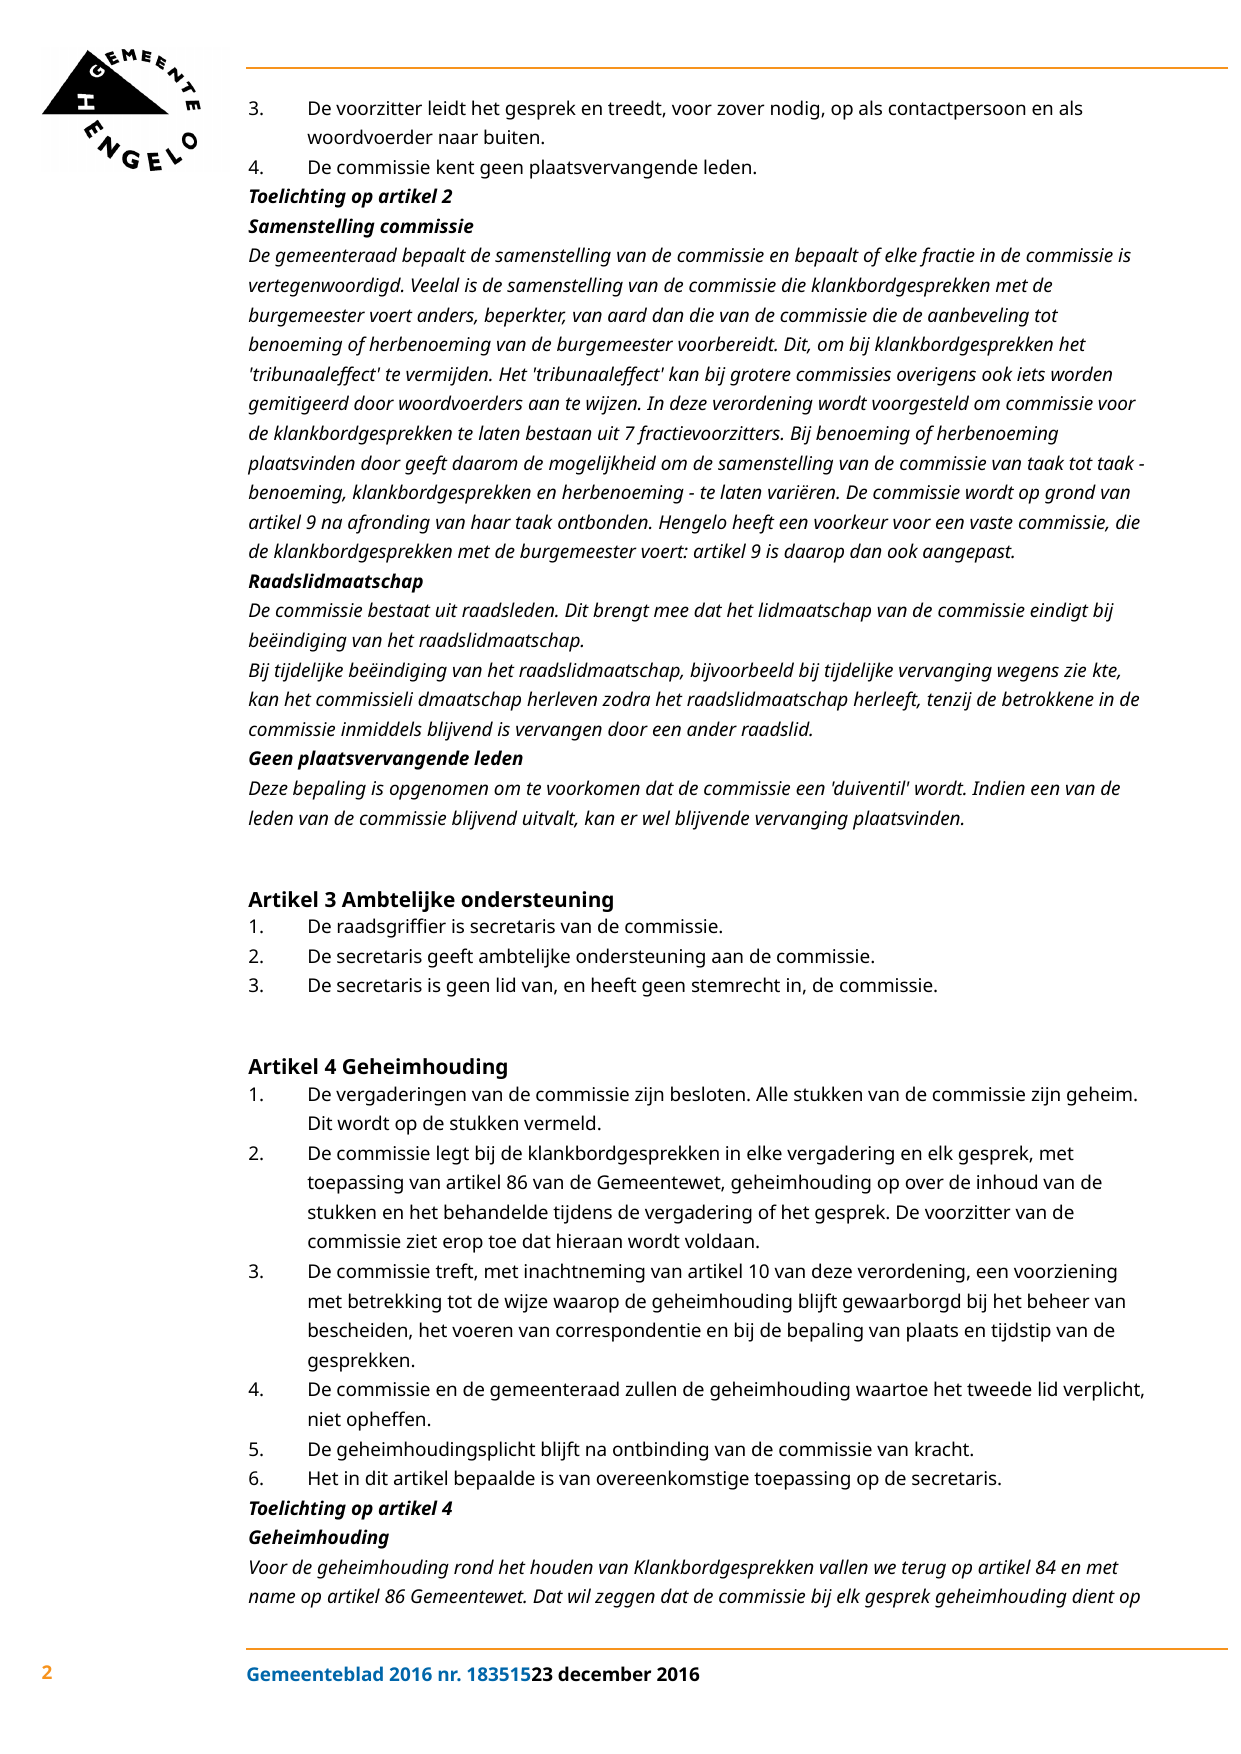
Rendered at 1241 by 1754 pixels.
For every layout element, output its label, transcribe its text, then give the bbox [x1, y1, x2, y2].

list De secretaris geeft ambtelijke ondersteuning aan de commissie. [248, 943, 1152, 968]
list De voorzitter leidt het gesprek en treedt, voor zover nodig, op als contactpersoon en als woordvoerder naar buiten. [248, 95, 1152, 150]
list De geheimhoudingsplicht blijft na ontbinding van de commissie van kracht. [248, 1436, 1152, 1462]
list De raadsgriffier is secretaris van de commissie. [248, 913, 1152, 939]
text Bij tijdelijke beëindiging van het raadslidmaatschap, bijvoorbeeld bij tijdelijke vervanging wegens zie kte, kan het commissieli dmaatschap herleven zodra het raadslidmaatschap herleeft, tenzij de betrokkene in de commissie inmiddels blijvend is vervangen door een ander raadslid. [248, 657, 1152, 742]
list De commissie treft, met inachtneming van artikel 10 van deze verordening, een voorziening met betrekking tot de wijze waarop de geheimhouding blijft gewaarborgd bij het beheer van bescheiden, het voeren van correspondentie en bij de bepaling van plaats en tijdstip van de gesprekken. [248, 1258, 1152, 1373]
list Het in dit artikel bepaalde is van overeenkomstige toepassing op de secretaris. [248, 1465, 1152, 1491]
text De gemeenteraad bepaalt de samenstelling van de commissie en bepaalt of elke fractie in de commissie is vertegenwoordigd. Veelal is de samenstelling van de commissie die klankbordgesprekken met de burgemeester voert anders, beperkter, van aard dan die van de commissie die de aanbeveling tot benoeming of herbenoeming van de burgemeester voorbereidt. Dit, om bij klankbordgesprekken het 'tribunaaleffect' te vermijden. Het 'tribunaaleffect' kan bij grotere commissies overigens ook iets worden gemitigeerd door woordvoerders aan te wijzen. In deze verordening wordt voorgesteld om commissie voor de klankbordgesprekken te laten bestaan uit 7 fractievoorzitters. Bij benoeming of herbenoeming plaatsvinden door geeft daarom de mogelijkheid om de samenstelling van de commissie van taak tot taak - benoeming, klankbordgesprekken en herbenoeming - te laten variëren. De commissie wordt op grond van artikel 9 na afronding van haar taak ontbonden. Hengelo heeft een voorkeur voor een vaste commissie, die de klankbordgesprekken met de burgemeester voert: artikel 9 is daarop dan ook aangepast. [248, 243, 1152, 564]
text Raadslidmaatschap [248, 568, 1152, 594]
text Geheimhouding [248, 1524, 1152, 1550]
list De vergaderingen van de commissie zijn besloten. Alle stukken van de commissie zijn geheim. Dit wordt op de stukken vermeld. [248, 1081, 1152, 1136]
list De commissie legt bij de klankbordgesprekken in elke vergadering en elk gesprek, met toepassing van artikel 86 van de Gemeentewet, geheimhouding op over de inhoud van de stukken en het behandelde tijdens de vergadering of het gesprek. De voorzitter van de commissie ziet erop toe dat hieraan wordt voldaan. [248, 1140, 1152, 1254]
picture [41, 47, 231, 172]
list De commissie kent geen plaatsvervangende leden. [248, 154, 1152, 180]
text Toelichting op artikel 4 [248, 1495, 1152, 1521]
text Toelichting op artikel 2 [248, 183, 1152, 209]
text Geen plaatsvervangende leden [248, 746, 1152, 771]
list De commissie en de gemeenteraad zullen de geheimhouding waartoe het tweede lid verplicht, niet opheffen. [248, 1377, 1152, 1432]
list De secretaris is geen lid van, en heeft geen stemrecht in, de commissie. [248, 972, 1152, 998]
text De commissie bestaat uit raadsleden. Dit brengt mee dat het lidmaatschap van de commissie eindigt bij beëindiging van het raadslidmaatschap. [248, 598, 1152, 653]
text Samenstelling commissie [248, 213, 1152, 239]
text Deze bepaling is opgenomen om te voorkomen dat de commissie een 'duiventil' wordt. Indien een van de leden van de commissie blijvend uitvalt, kan er wel blijvende vervanging plaatsvinden. [248, 775, 1152, 831]
text Voor de geheimhouding rond het houden van Klankbordgesprekken vallen we terug op artikel 84 en met name op artikel 86 Gemeentewet. Dat wil zeggen dat de commissie bij elk gesprek geheimhouding dient op [248, 1554, 1152, 1609]
text Artikel 3 Ambtelijke ondersteuning [248, 885, 1152, 913]
text Artikel 4 Geheimhouding [248, 1052, 1152, 1081]
